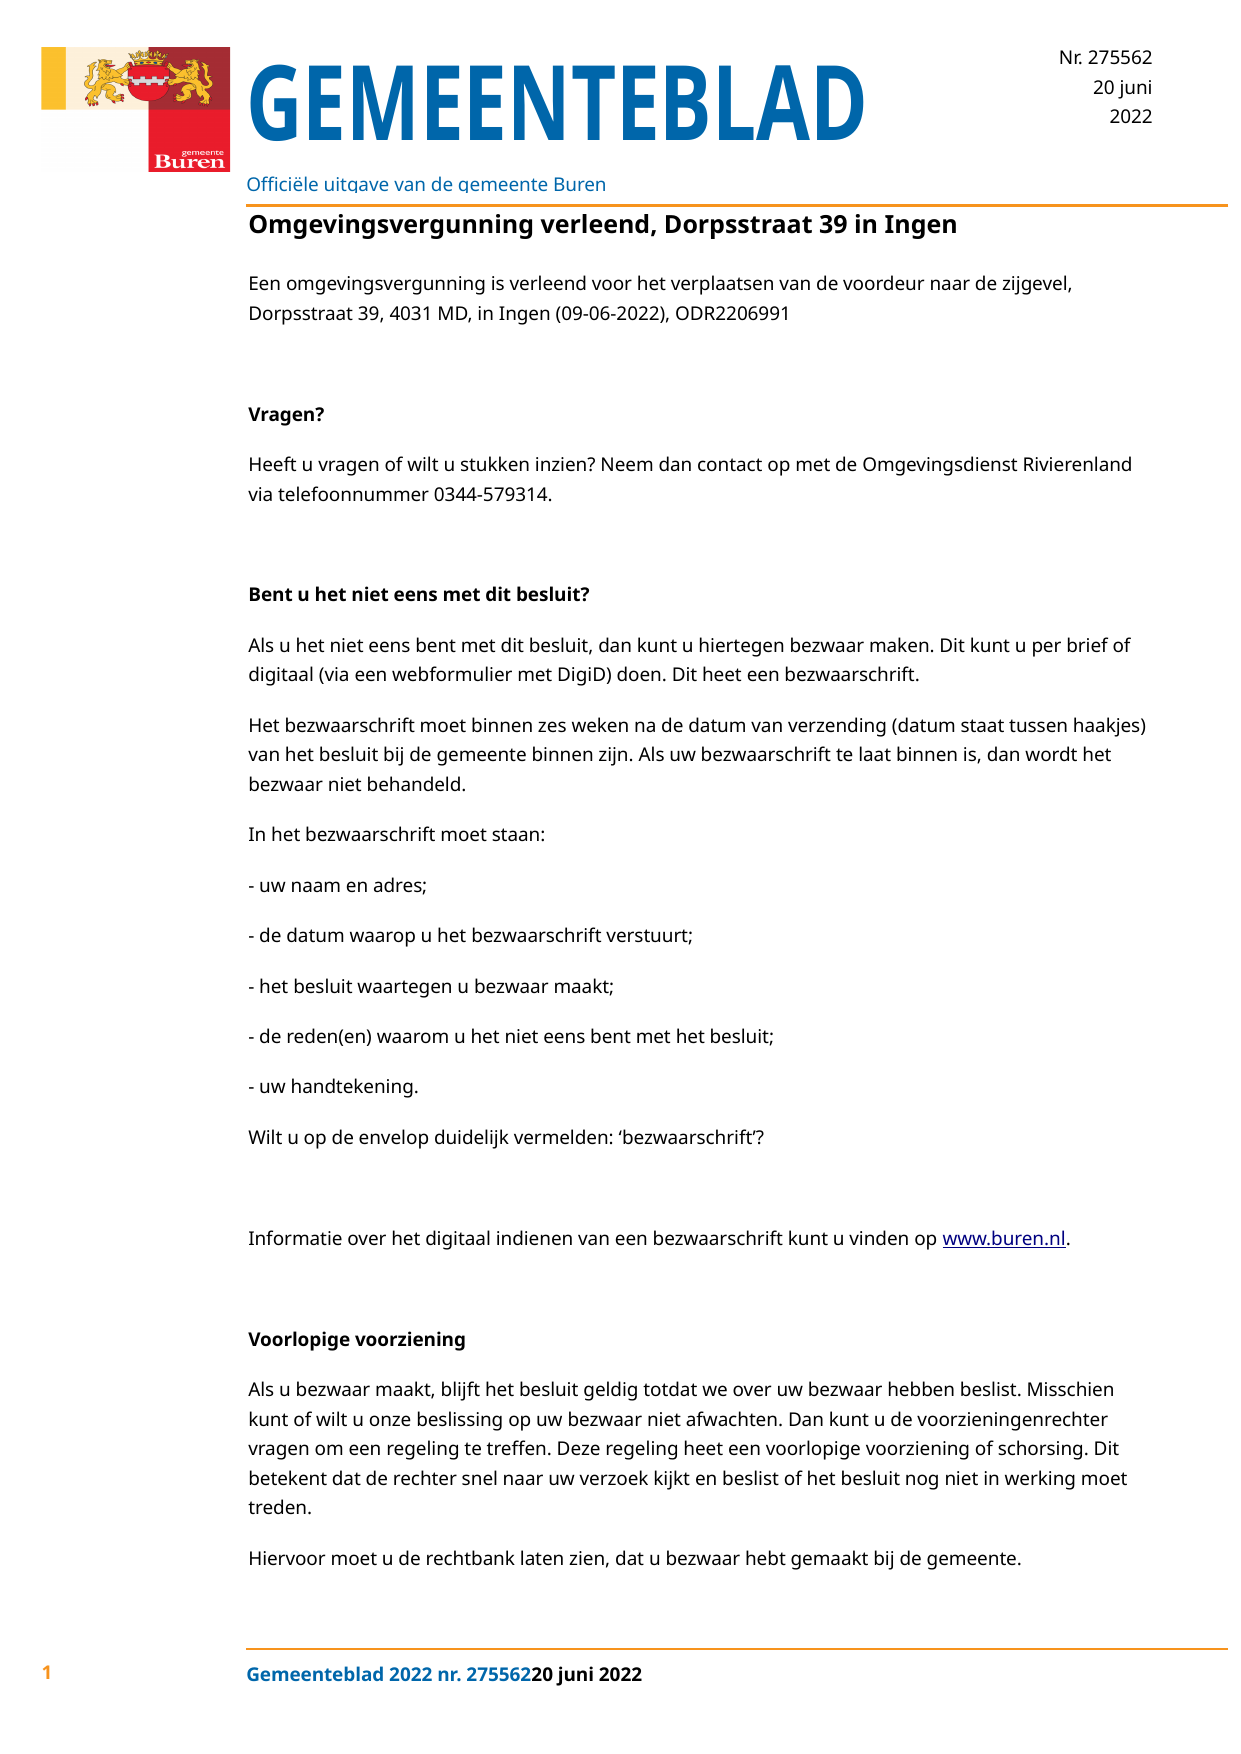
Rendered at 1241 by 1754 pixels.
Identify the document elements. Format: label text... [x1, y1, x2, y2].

text Informatie over het digitaal indienen van een bezwaarschrift kunt u vinden op www.buren.nl. [248, 1225, 1152, 1251]
text - uw handtekening. [248, 1074, 1152, 1099]
text Vragen? [248, 401, 1152, 426]
text - de reden(en) waarom u het niet eens bent met het besluit; [248, 1023, 1152, 1049]
text Een omgevingsvergunning is verleend voor het verplaatsen van de voordeur naar de zijgevel, Dorpsstraat 39, 4031 MD, in Ingen (09-06-2022), ODR2206991 [248, 270, 1152, 326]
text Wilt u op de envelop duidelijk vermelden: ‘bezwaarschrift’? [248, 1124, 1152, 1150]
text Omgevingsvergunning verleend, Dorpsstraat 39 in Ingen [248, 207, 1152, 241]
text Als u bezwaar maakt, blijft het besluit geldig totdat we over uw bezwaar hebben beslist. Misschien kunt of wilt u onze beslissing op uw bezwaar niet afwachten. Dan kunt u de voorzieningenrechter vragen om een regeling te treffen. Deze regeling heet een voorlopige voorziening of schorsing. Dit betekent dat de rechter snel naar uw verzoek kijkt en beslist of het besluit nog niet in werking moet treden. [248, 1376, 1152, 1520]
text In het bezwaarschrift moet staan: [248, 822, 1152, 847]
text Heeft u vragen of wilt u stukken inzien? Neem dan contact op met de Omgevingsdienst Rivierenland via telefoonnummer 0344-579314. [248, 451, 1152, 506]
text Voorlopige voorziening [248, 1326, 1152, 1351]
text - het besluit waartegen u bezwaar maakt; [248, 973, 1152, 998]
text Als u het niet eens bent met dit besluit, dan kunt u hiertegen bezwaar maken. Dit kunt u per brief of digitaal (via een webformulier met DigiD) doen. Dit heet een bezwaarschrift. [248, 632, 1152, 687]
text Hiervoor moet u de rechtbank laten zien, dat u bezwaar hebt gemaakt bij de gemeente. [248, 1545, 1152, 1571]
picture [41, 47, 231, 172]
text Bent u het niet eens met dit besluit? [248, 582, 1152, 607]
text Het bezwaarschrift moet binnen zes weken na de datum van verzending (datum staat tussen haakjes) van het besluit bij de gemeente binnen zijn. Als uw bezwaarschrift te laat binnen is, dan wordt het bezwaar niet behandeld. [248, 712, 1152, 797]
text - de datum waarop u het bezwaarschrift verstuurt; [248, 922, 1152, 948]
text - uw naam en adres; [248, 872, 1152, 898]
